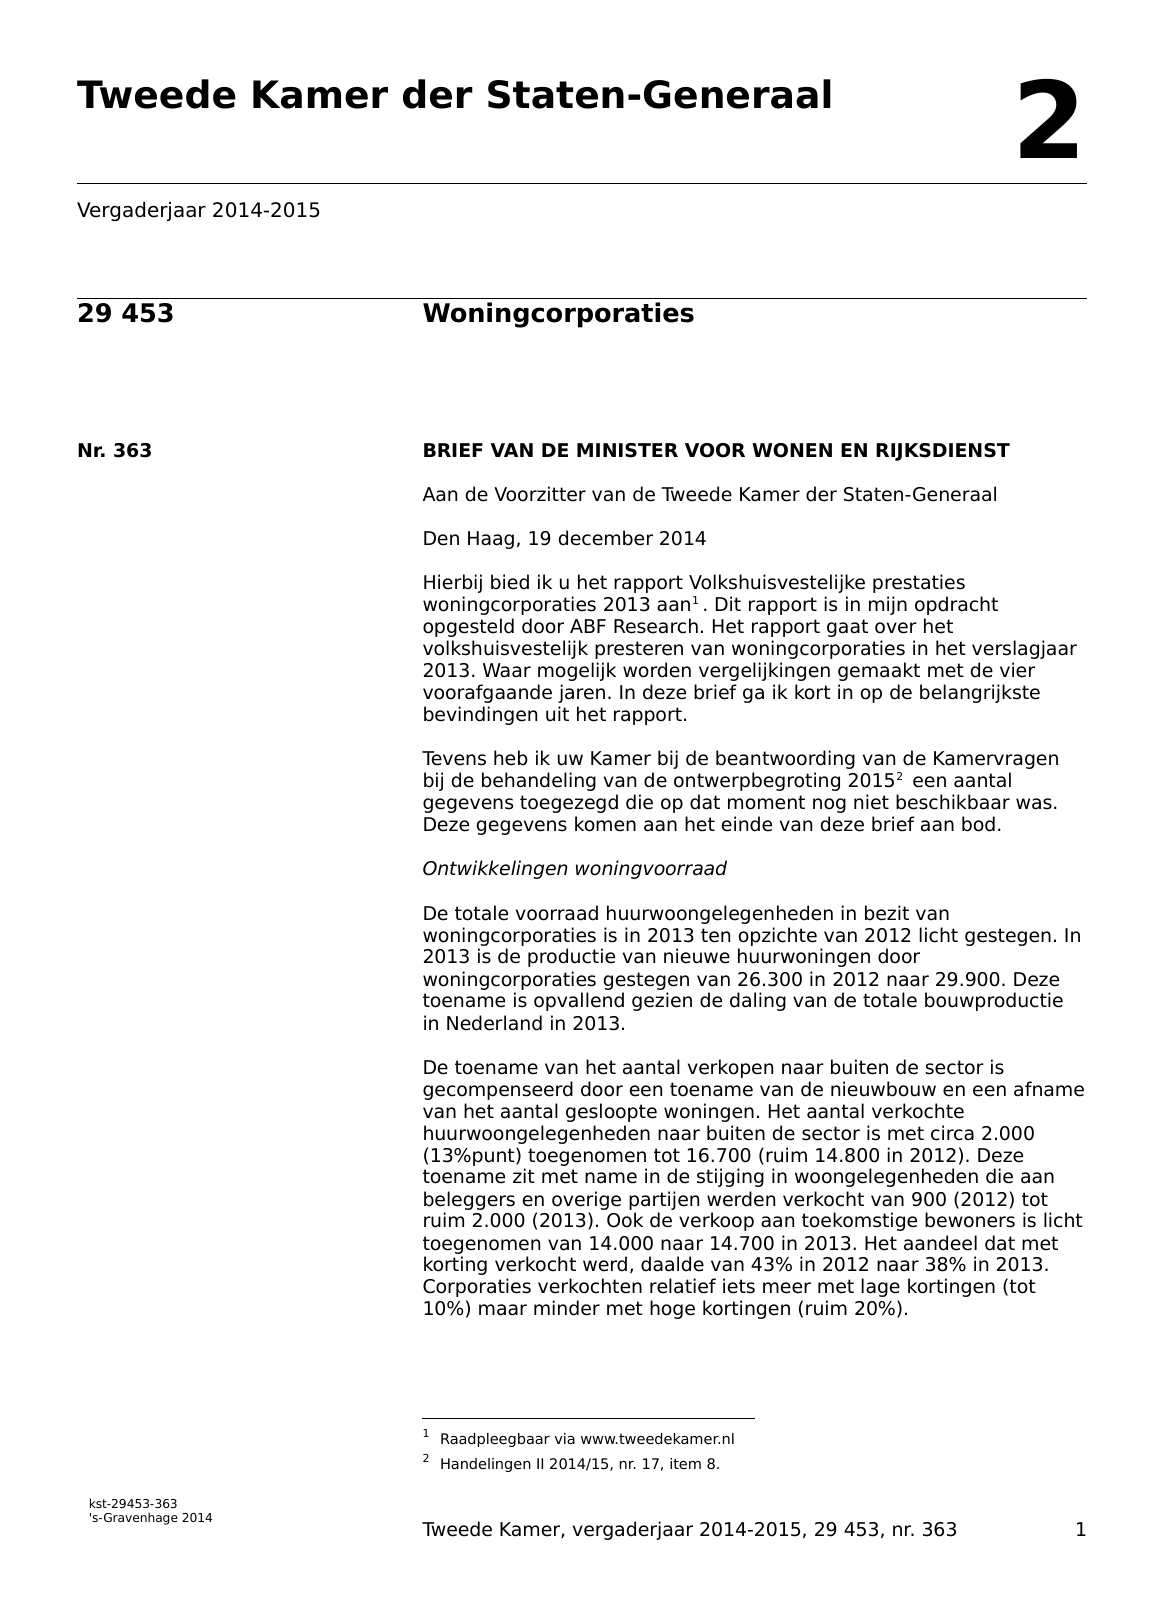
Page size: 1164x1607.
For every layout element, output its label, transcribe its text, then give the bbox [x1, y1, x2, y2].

text Tevens heb ik uw Kamer bij de beantwoording van de Kamervragen bij de behandeling van de ontwerpbegroting 2015 een aantal gegevens toegezegd die op dat moment nog niet beschikbaar was. Deze gegevens komen aan het einde van deze brief aan bod. [422, 748, 1087, 836]
text Hierbij bied ik u het rapport Volkshuisvestelijke prestaties woningcorporaties 2013 aan. Dit rapport is in mijn opdracht opgesteld door ABF Research. Het rapport gaat over het volkshuisvestelijk presteren van woningcorporaties in het verslagjaar 2013. Waar mogelijk worden vergelijkingen gemaakt met de vier voorafgaande jaren. In deze brief ga ik kort in op de belangrijkste bevindingen uit het rapport. [422, 572, 1087, 726]
text Aan de Voorzitter van de Tweede Kamer der Staten-Generaal [422, 484, 1087, 506]
table_header Tweede Kamer der Staten-Generaal [77, 59, 886, 183]
text De totale voorraad huurwoongelegenheden in bezit van woningcorporaties is in 2013 ten opzichte van 2012 licht gestegen. In 2013 is de productie van nieuwe huurwoningen door woningcorporaties gestegen van 26.300 in 2012 naar 29.900. Deze toename is opvallend gezien de daling van de totale bouwproductie in Nederland in 2013. [422, 902, 1087, 1034]
text kst-29453-363 [88, 1497, 323, 1511]
text Den Haag, 19 december 2014 [422, 528, 1087, 550]
text 's-Gravenhage 2014 [88, 1511, 323, 1525]
table_header 2 [886, 59, 1087, 183]
text Raadpleegbaar via www.tweedekamer.nl [422, 1427, 1087, 1449]
table_cell Vergaderjaar 2014-2015 [77, 184, 1087, 298]
text De toename van het aantal verkopen naar buiten de sector is gecompenseerd door een toename van de nieuwbouw en een afname van het aantal gesloopte woningen. Het aantal verkochte huurwoongelegenheden naar buiten de sector is met circa 2.000 (13%punt) toegenomen tot 16.700 (ruim 14.800 in 2012). Deze toename zit met name in de stijging in woongelegenheden die aan beleggers en overige partijen werden verkocht van 900 (2012) tot ruim 2.000 (2013). Ook de verkoop aan toekomstige bewoners is licht toegenomen van 14.000 naar 14.700 in 2013. Het aandeel dat met korting verkocht werd, daalde van 43% in 2012 naar 38% in 2013. Corporaties verkochten relatief iets meer met lage kortingen (tot 10%) maar minder met hoge kortingen (ruim 20%). [422, 1057, 1087, 1320]
subtitle Nr. 363 BRIEF VAN DE MINISTER VOOR WONEN EN RIJKSDIENST [77, 440, 1087, 462]
text Handelingen II 2014/15, nr. 17, item 8. [422, 1452, 1087, 1474]
subtitle Ontwikkelingen woningvoorraad [422, 858, 1087, 880]
subtitle 29 453 Woningcorporaties [77, 299, 1087, 329]
